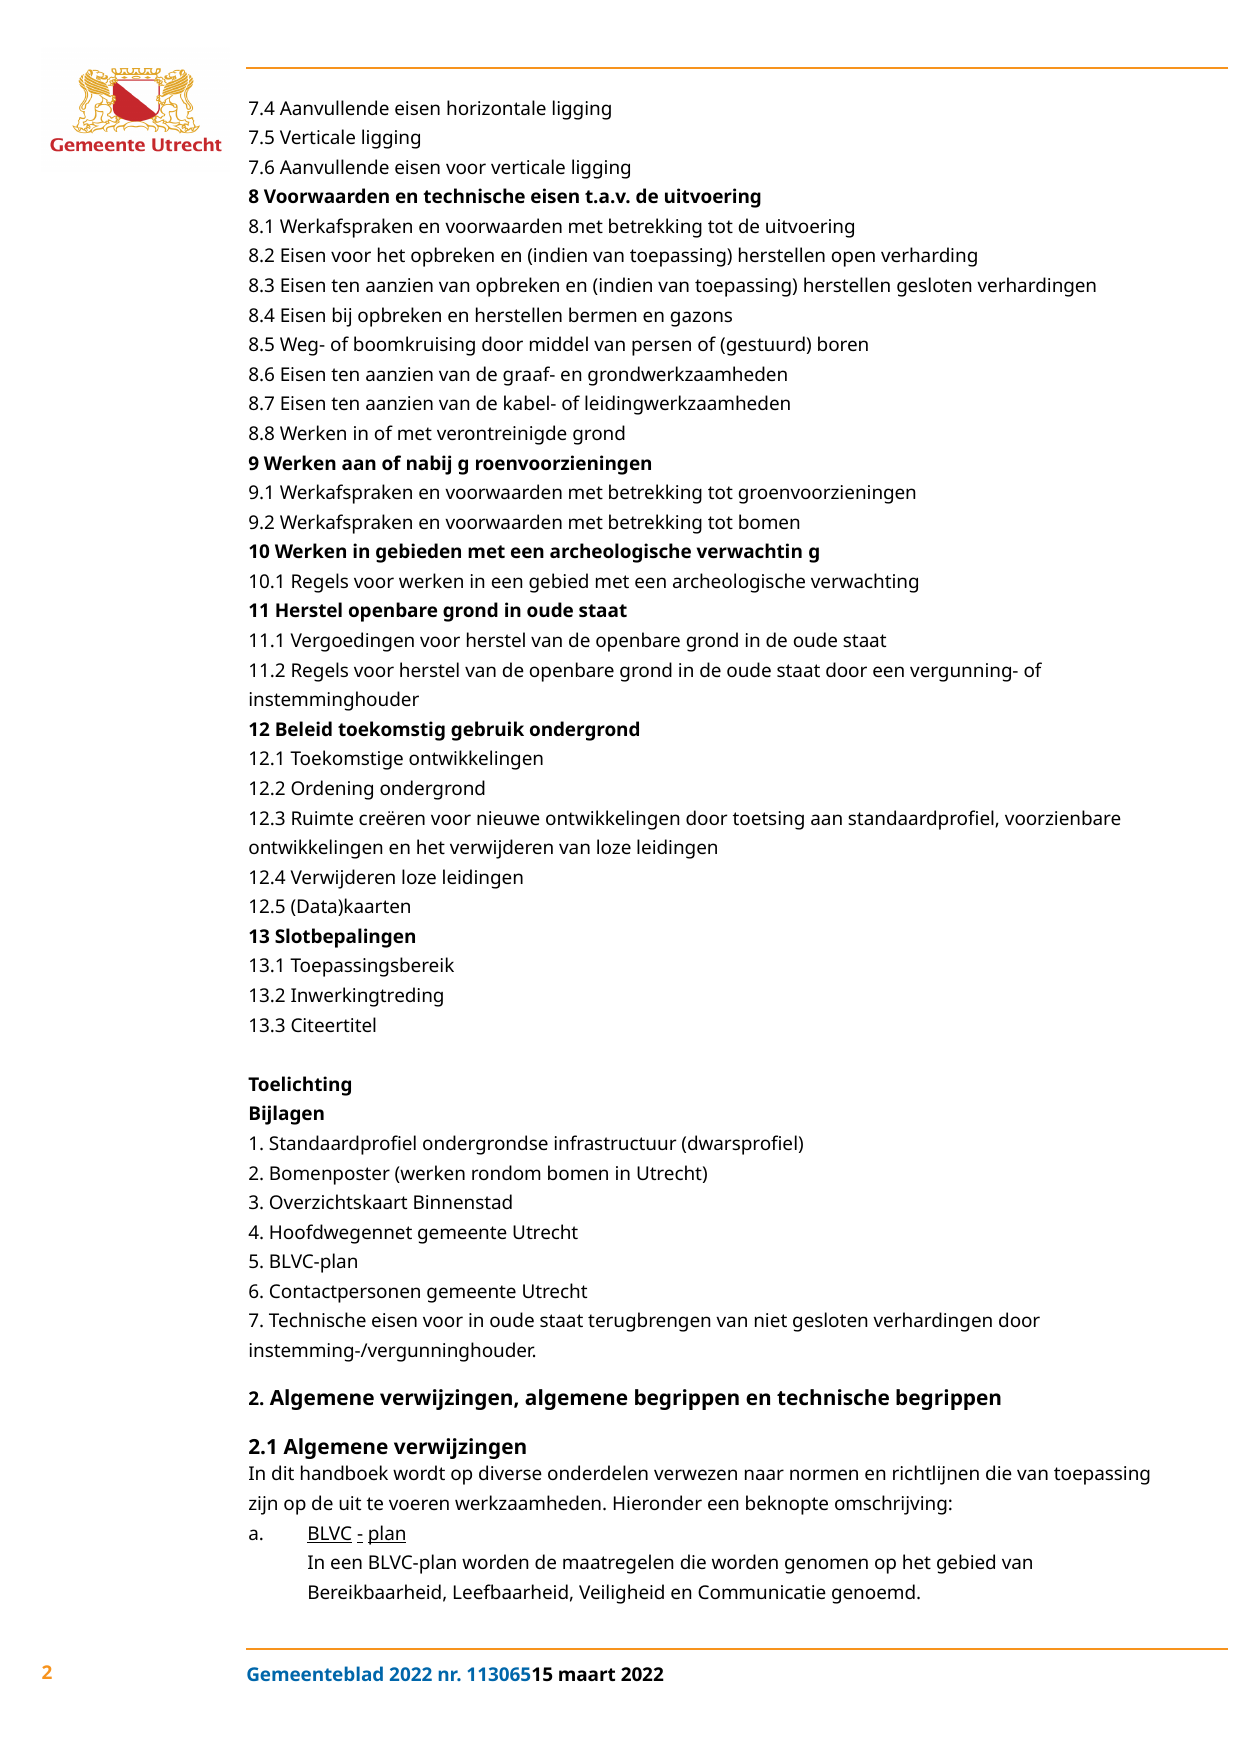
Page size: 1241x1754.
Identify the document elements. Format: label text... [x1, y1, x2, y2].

picture [41, 47, 231, 172]
text 7.5 Verticale ligging [248, 124, 1152, 150]
text 11 Herstel openbare grond in oude staat [248, 598, 1152, 623]
text 8.5 Weg- of boomkruising door middel van persen of (gestuurd) boren [248, 331, 1152, 357]
text 12.2 Ordening ondergrond [248, 775, 1152, 801]
text 8.2 Eisen voor het opbreken en (indien van toepassing) herstellen open verharding [248, 243, 1152, 268]
text 8.1 Werkafspraken en voorwaarden met betrekking tot de uitvoering [248, 213, 1152, 239]
text 12.5 (Data)kaarten [248, 893, 1152, 919]
text 13.1 Toepassingsbereik [248, 953, 1152, 978]
text 12.4 Verwijderen loze leidingen [248, 864, 1152, 890]
text In dit handboek wordt op diverse onderdelen verwezen naar normen en richtlijnen die van toepassing zijn op de uit te voeren werkzaamheden. Hieronder een beknopte omschrijving: [248, 1461, 1152, 1516]
text 10.1 Regels voor werken in een gebied met een archeologische verwachting [248, 568, 1152, 594]
text 12.1 Toekomstige ontwikkelingen [248, 746, 1152, 771]
text 7. Technische eisen voor in oude staat terugbrengen van niet gesloten verhardingen door instemming-/vergunninghouder. [248, 1308, 1152, 1363]
text 8.7 Eisen ten aanzien van de kabel- of leidingwerkzaamheden [248, 391, 1152, 416]
text 8.8 Werken in of met verontreinigde grond [248, 420, 1152, 446]
list BLVC - plan [248, 1520, 1152, 1546]
text 6. Contactpersonen gemeente Utrecht [248, 1278, 1152, 1304]
text 12 Beleid toekomstig gebruik ondergrond [248, 716, 1152, 742]
text 3. Overzichtskaart Binnenstad [248, 1189, 1152, 1215]
text 7.4 Aanvullende eisen horizontale ligging [248, 95, 1152, 121]
text 8.4 Eisen bij opbreken en herstellen bermen en gazons [248, 302, 1152, 328]
text 4. Hoofdwegennet gemeente Utrecht [248, 1219, 1152, 1245]
text 10 Werken in gebieden met een archeologische verwachtin g [248, 538, 1152, 564]
text Toelichting [248, 1071, 1152, 1097]
text 13 Slotbepalingen [248, 923, 1152, 949]
text 5. BLVC-plan [248, 1248, 1152, 1274]
text 2. Algemene verwijzingen, algemene begrippen en technische begrippen [248, 1383, 1152, 1411]
text 2.1 Algemene verwijzingen [248, 1432, 1152, 1461]
text 9 Werken aan of nabij g roenvoorzieningen [248, 450, 1152, 476]
text 9.2 Werkafspraken en voorwaarden met betrekking tot bomen [248, 509, 1152, 535]
text 2. Bomenposter (werken rondom bomen in Utrecht) [248, 1160, 1152, 1186]
text 7.6 Aanvullende eisen voor verticale ligging [248, 154, 1152, 180]
list In een BLVC-plan worden de maatregelen die worden genomen op het gebied van Bereikbaarheid, Leefbaarheid, Veiligheid en Communicatie genoemd. [248, 1549, 1152, 1605]
text 12.3 Ruimte creëren voor nieuwe ontwikkelingen door toetsing aan standaardprofiel, voorzienbare ontwikkelingen en het verwijderen van loze leidingen [248, 805, 1152, 860]
text 13.2 Inwerkingtreding [248, 982, 1152, 1008]
text 1. Standaardprofiel ondergrondse infrastructuur (dwarsprofiel) [248, 1130, 1152, 1156]
text 11.2 Regels voor herstel van de openbare grond in de oude staat door een vergunning- of instemminghouder [248, 657, 1152, 712]
text 11.1 Vergoedingen voor herstel van de openbare grond in de oude staat [248, 627, 1152, 653]
text 8.6 Eisen ten aanzien van de graaf- en grondwerkzaamheden [248, 361, 1152, 387]
text 13.3 Citeertitel [248, 1012, 1152, 1038]
text 8.3 Eisen ten aanzien van opbreken en (indien van toepassing) herstellen gesloten verhardingen [248, 272, 1152, 298]
text 8 Voorwaarden en technische eisen t.a.v. de uitvoering [248, 183, 1152, 209]
text 9.1 Werkafspraken en voorwaarden met betrekking tot groenvoorzieningen [248, 479, 1152, 505]
text Bijlagen [248, 1101, 1152, 1126]
